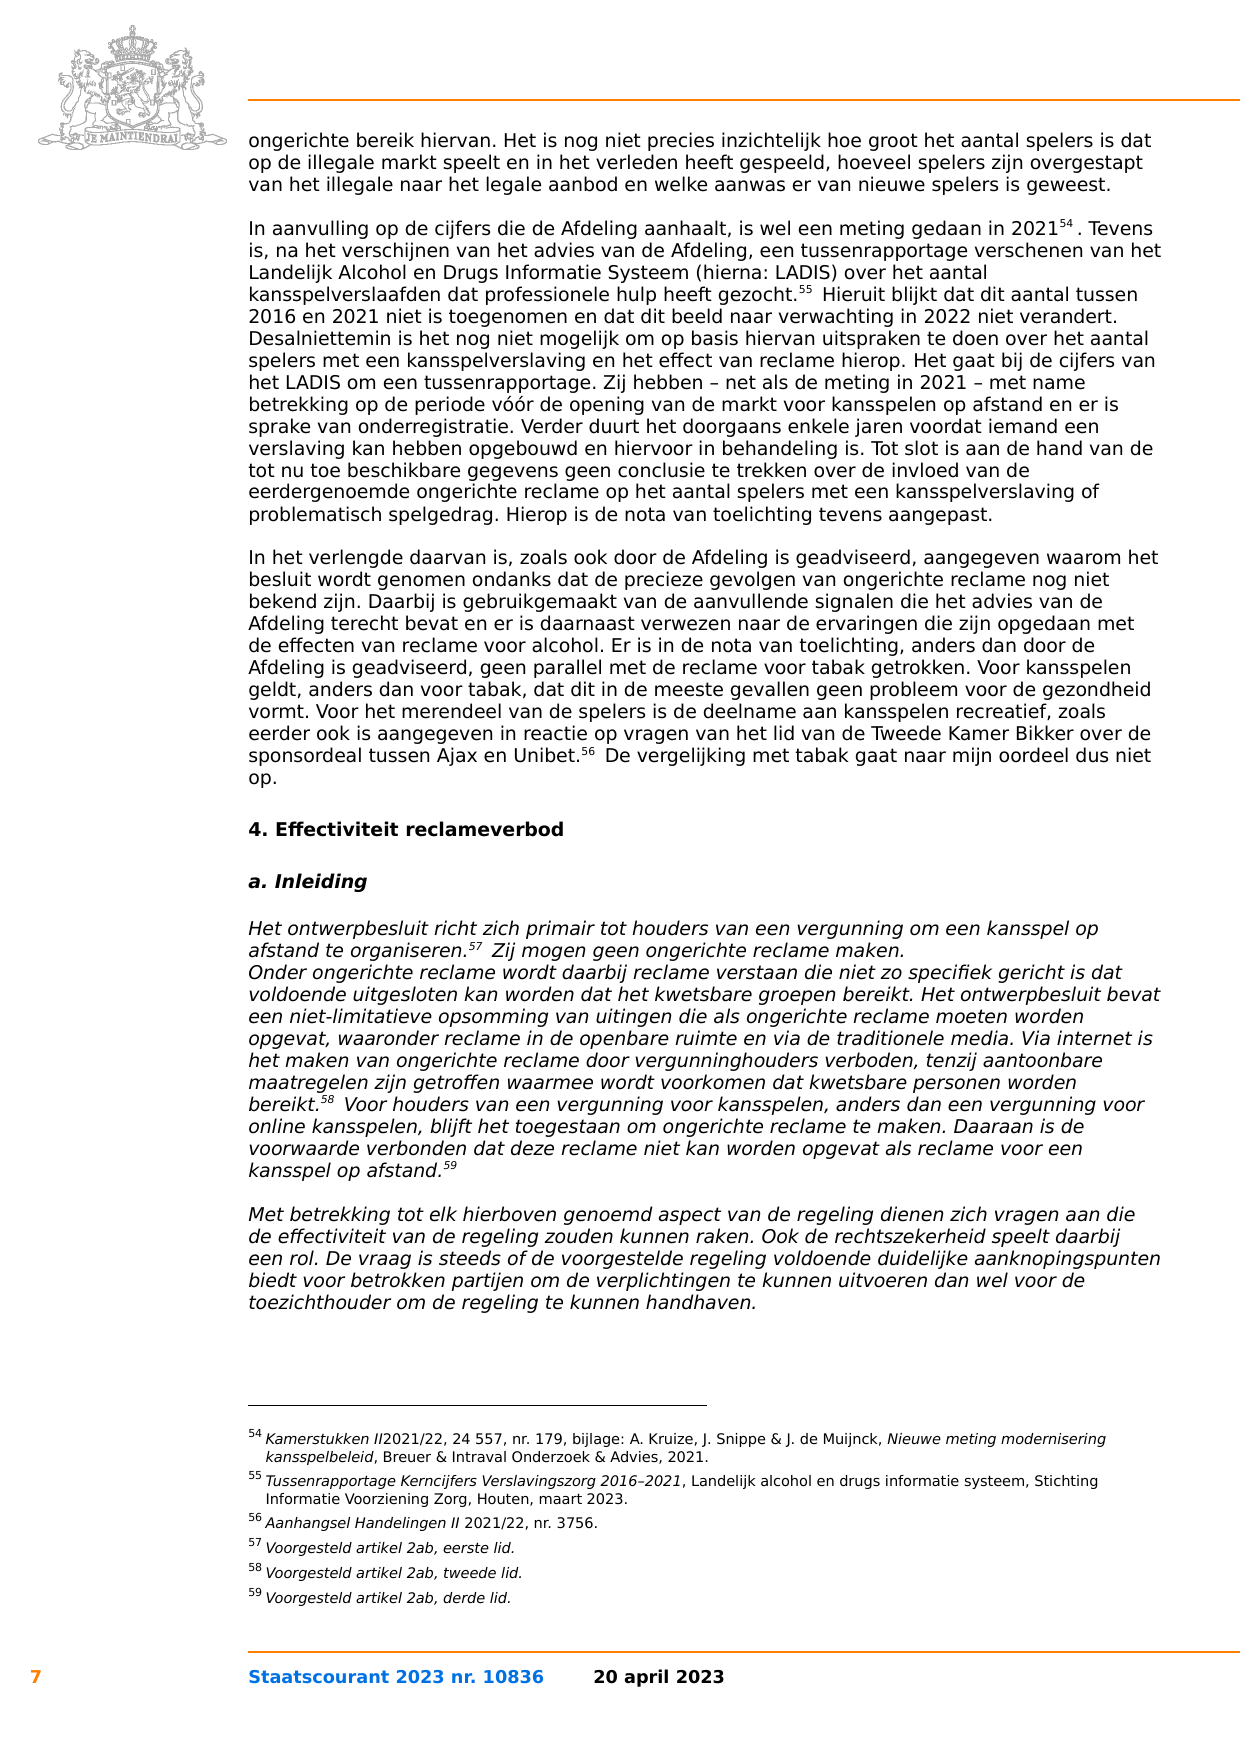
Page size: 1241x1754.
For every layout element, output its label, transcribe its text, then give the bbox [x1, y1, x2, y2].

text Voorgesteld artikel 2ab, tweede lid. [248, 1561, 1163, 1583]
subtitle 4. Effectiviteit reclameverbod [248, 819, 1163, 841]
text ongerichte bereik hiervan. Het is nog niet precies inzichtelijk hoe groot het aantal spelers is dat op de illegale markt speelt en in het verleden heeft gespeeld, hoeveel spelers zijn overgestapt van het illegale naar het legale aanbod en welke aanwas er van nieuwe spelers is geweest. [248, 130, 1163, 196]
text Tussenrapportage Kerncijfers Verslavingszorg 2016–2021, Landelijk alcohol en drugs informatie systeem, Stichting Informatie Voorziening Zorg, Houten, maart 2023. [248, 1469, 1163, 1508]
text Met betrekking tot elk hierboven genoemd aspect van de regeling dienen zich vragen aan die de effectiviteit van de regeling zouden kunnen raken. Ook de rechtszekerheid speelt daarbij een rol. De vraag is steeds of de voorgestelde regeling voldoende duidelijke aanknopingspunten biedt voor betrokken partijen om de verplichtingen te kunnen uitvoeren dan wel voor de toezichthouder om de regeling te kunnen handhaven. [248, 1204, 1163, 1313]
picture [38, 25, 227, 150]
text Kamerstukken II2021/22, 24 557, nr. 179, bijlage: A. Kruize, J. Snippe & J. de Muijnck, Nieuwe meting modernisering kansspelbeleid, Breuer & Intraval Onderzoek & Advies, 2021. [248, 1427, 1163, 1466]
text In aanvulling op de cijfers die de Afdeling aanhaalt, is wel een meting gedaan in 2021. Tevens is, na het verschijnen van het advies van de Afdeling, een tussenrapportage verschenen van het Landelijk Alcohol en Drugs Informatie Systeem (hierna: LADIS) over het aantal kansspelverslaafden dat professionele hulp heeft gezocht. Hieruit blijkt dat dit aantal tussen 2016 en 2021 niet is toegenomen en dat dit beeld naar verwachting in 2022 niet verandert. Desalniettemin is het nog niet mogelijk om op basis hiervan uitspraken te doen over het aantal spelers met een kansspelverslaving en het effect van reclame hierop. Het gaat bij de cijfers van het LADIS om een tussenrapportage. Zij hebben – net als de meting in 2021 – met name betrekking op de periode vóór de opening van de markt voor kansspelen op afstand en er is sprake van onderregistratie. Verder duurt het doorgaans enkele jaren voordat iemand een verslaving kan hebben opgebouwd en hiervoor in behandeling is. Tot slot is aan de hand van de tot nu toe beschikbare gegevens geen conclusie te trekken over de invloed van de eerdergenoemde ongerichte reclame op het aantal spelers met een kansspelverslaving of problematisch spelgedrag. Hierop is de nota van toelichting tevens aangepast. [248, 218, 1163, 525]
text Aanhangsel Handelingen II 2021/22, nr. 3756. [248, 1511, 1163, 1533]
text Het ontwerpbesluit richt zich primair tot houders van een vergunning om een kansspel op afstand te organiseren. Zij mogen geen ongerichte reclame maken. [248, 918, 1163, 962]
text In het verlengde daarvan is, zoals ook door de Afdeling is geadviseerd, aangegeven waarom het besluit wordt genomen ondanks dat de precieze gevolgen van ongerichte reclame nog niet bekend zijn. Daarbij is gebruikgemaakt van de aanvullende signalen die het advies van de Afdeling terecht bevat en er is daarnaast verwezen naar de ervaringen die zijn opgedaan met de effecten van reclame voor alcohol. Er is in de nota van toelichting, anders dan door de Afdeling is geadviseerd, geen parallel met de reclame voor tabak getrokken. Voor kansspelen geldt, anders dan voor tabak, dat dit in de meeste gevallen geen probleem voor de gezondheid vormt. Voor het merendeel van de spelers is de deelname aan kansspelen recreatief, zoals eerder ook is aangegeven in reactie op vragen van het lid van de Tweede Kamer Bikker over de sponsordeal tussen Ajax en Unibet. De vergelijking met tabak gaat naar mijn oordeel dus niet op. [248, 547, 1163, 789]
text Voorgesteld artikel 2ab, eerste lid. [248, 1536, 1163, 1558]
subtitle a. Inleiding [248, 871, 1163, 893]
text Onder ongerichte reclame wordt daarbij reclame verstaan die niet zo specifiek gericht is dat voldoende uitgesloten kan worden dat het kwetsbare groepen bereikt. Het ontwerpbesluit bevat een niet-limitatieve opsomming van uitingen die als ongerichte reclame moeten worden opgevat, waaronder reclame in de openbare ruimte en via de traditionele media. Via internet is het maken van ongerichte reclame door vergunninghouders verboden, tenzij aantoonbare maatregelen zijn getroffen waarmee wordt voorkomen dat kwetsbare personen worden bereikt. Voor houders van een vergunning voor kansspelen, anders dan een vergunning voor online kansspelen, blijft het toegestaan om ongerichte reclame te maken. Daaraan is de voorwaarde verbonden dat deze reclame niet kan worden opgevat als reclame voor een kansspel op afstand. [248, 962, 1163, 1182]
text Voorgesteld artikel 2ab, derde lid. [248, 1586, 1163, 1608]
